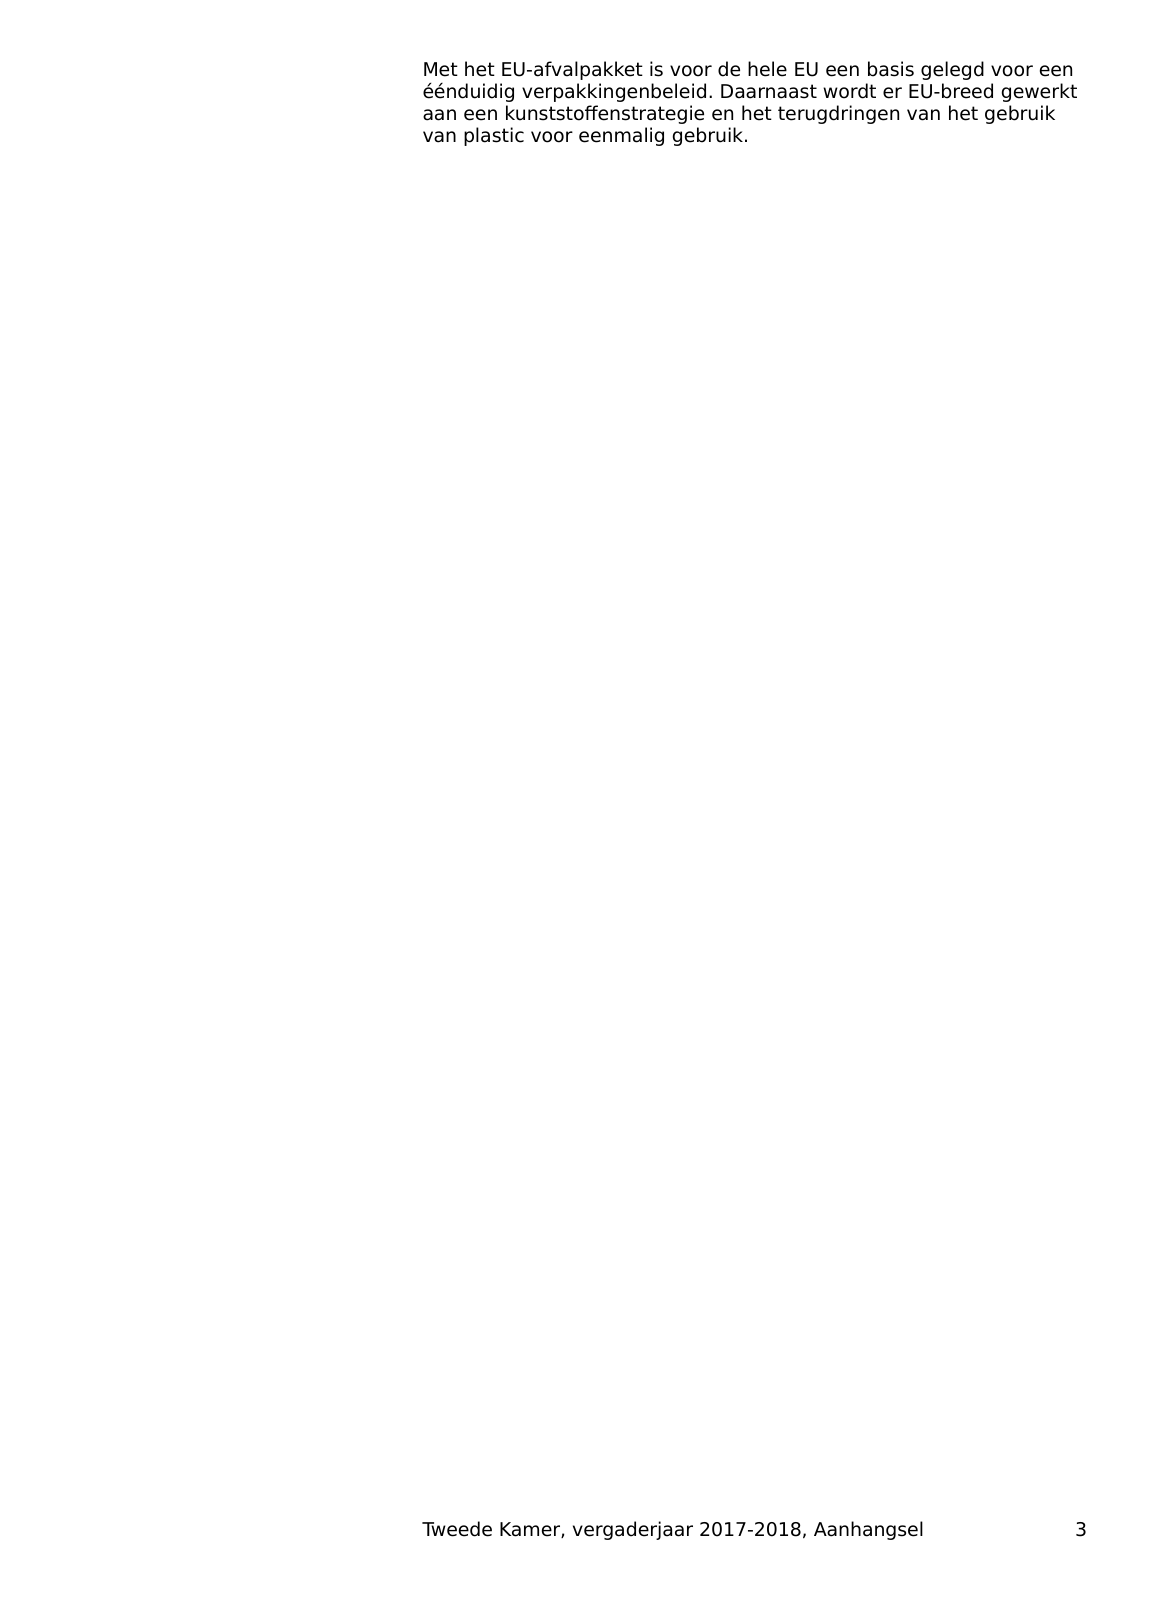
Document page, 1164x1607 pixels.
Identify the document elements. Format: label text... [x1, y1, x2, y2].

text Met het EU-afvalpakket is voor de hele EU een basis gelegd voor een éénduidig verpakkingenbeleid. Daarnaast wordt er EU-breed gewerkt aan een kunststoffenstrategie en het terugdringen van het gebruik van plastic voor eenmalig gebruik. [422, 59, 1087, 147]
